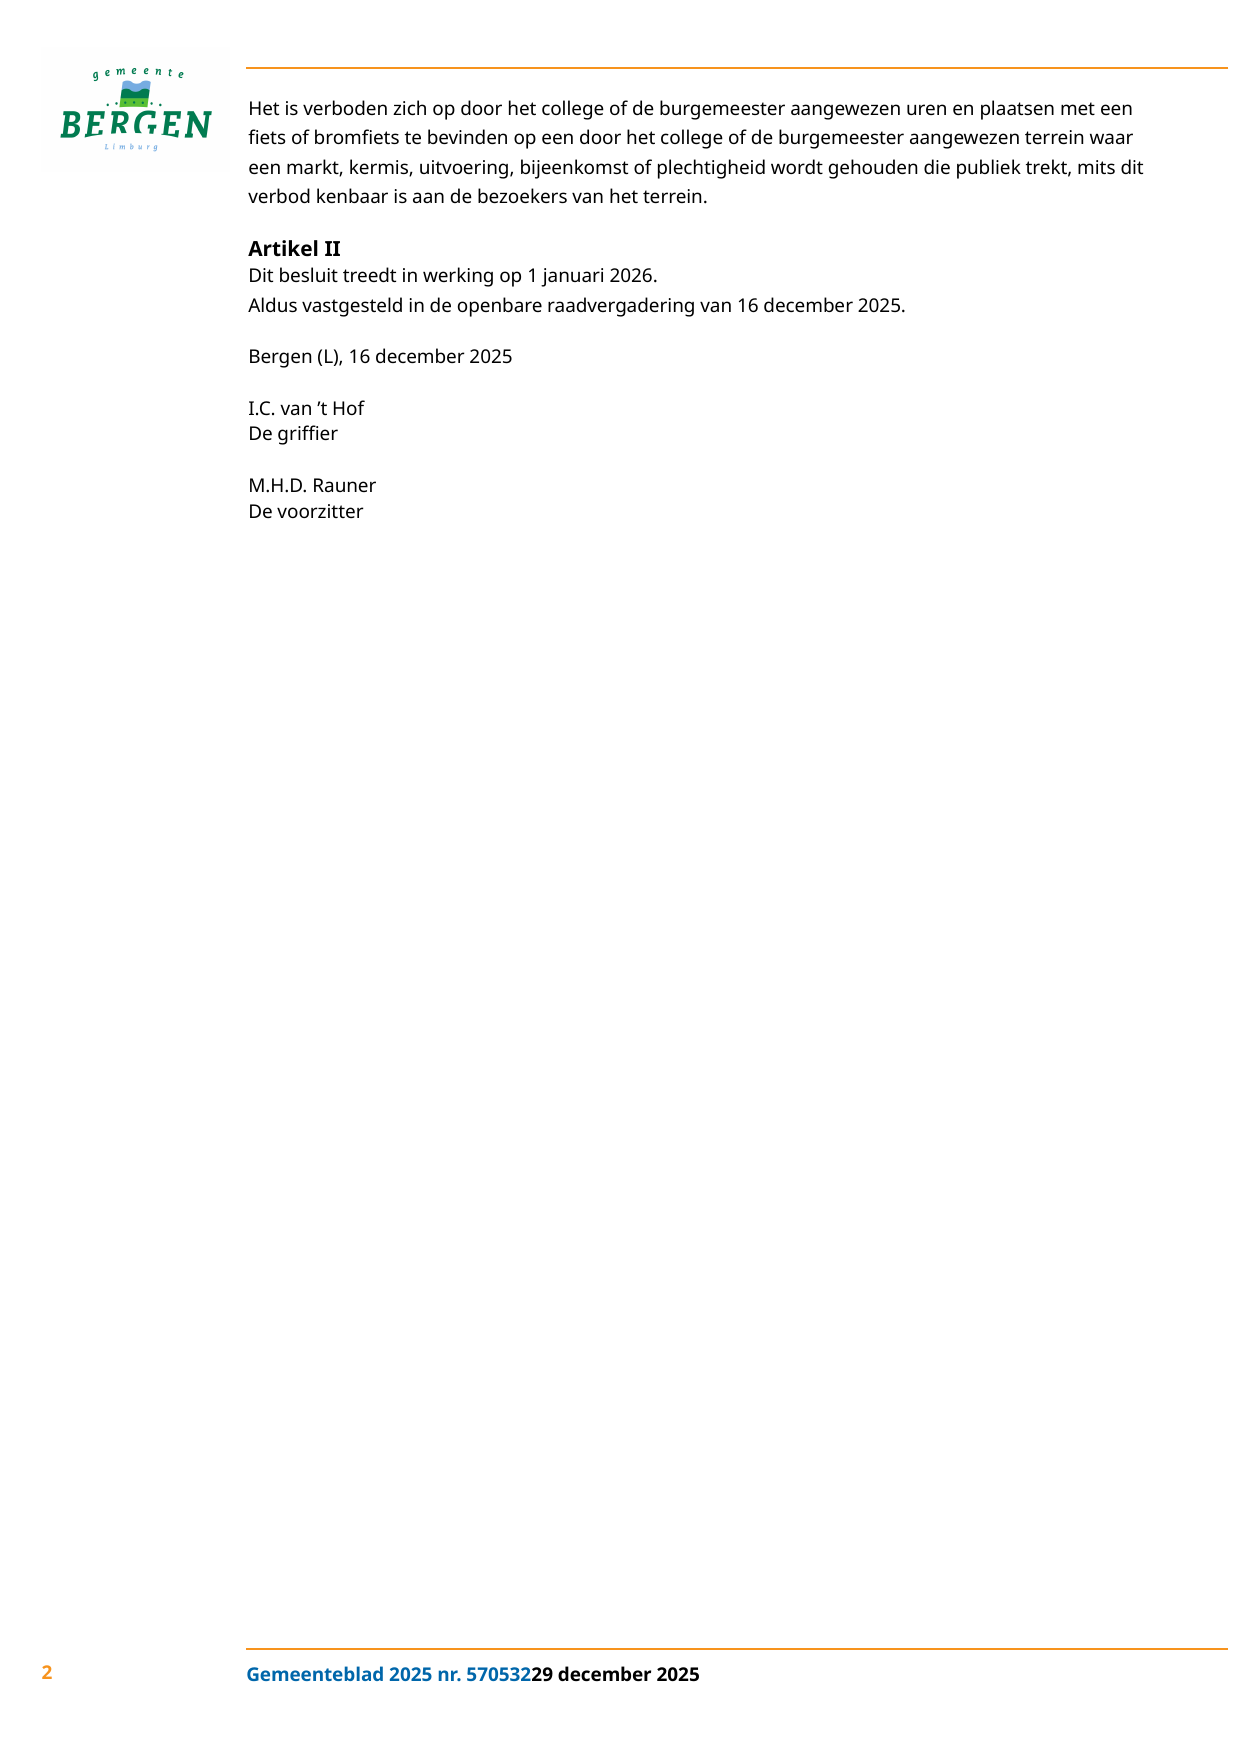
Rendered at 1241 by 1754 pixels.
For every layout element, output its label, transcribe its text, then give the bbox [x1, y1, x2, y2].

text Bergen (L), 16 december 2025 [248, 343, 1152, 369]
text De griffier [248, 421, 1152, 446]
picture [41, 47, 231, 172]
text Aldus vastgesteld in de openbare raadvergadering van 16 december 2025. [248, 292, 1152, 318]
text Artikel II [248, 234, 1152, 262]
text I.C. van ’t Hof [248, 395, 1152, 421]
text Het is verboden zich op door het college of de burgemeester aangewezen uren en plaatsen met een fiets of bromfiets te bevinden op een door het college of de burgemeester aangewezen terrein waar een markt, kermis, uitvoering, bijeenkomst of plechtigheid wordt gehouden die publiek trekt, mits dit verbod kenbaar is aan de bezoekers van het terrein. [248, 95, 1152, 209]
text De voorzitter [248, 498, 1152, 523]
text M.H.D. Rauner [248, 472, 1152, 498]
text Dit besluit treedt in werking op 1 januari 2026. [248, 262, 1152, 288]
